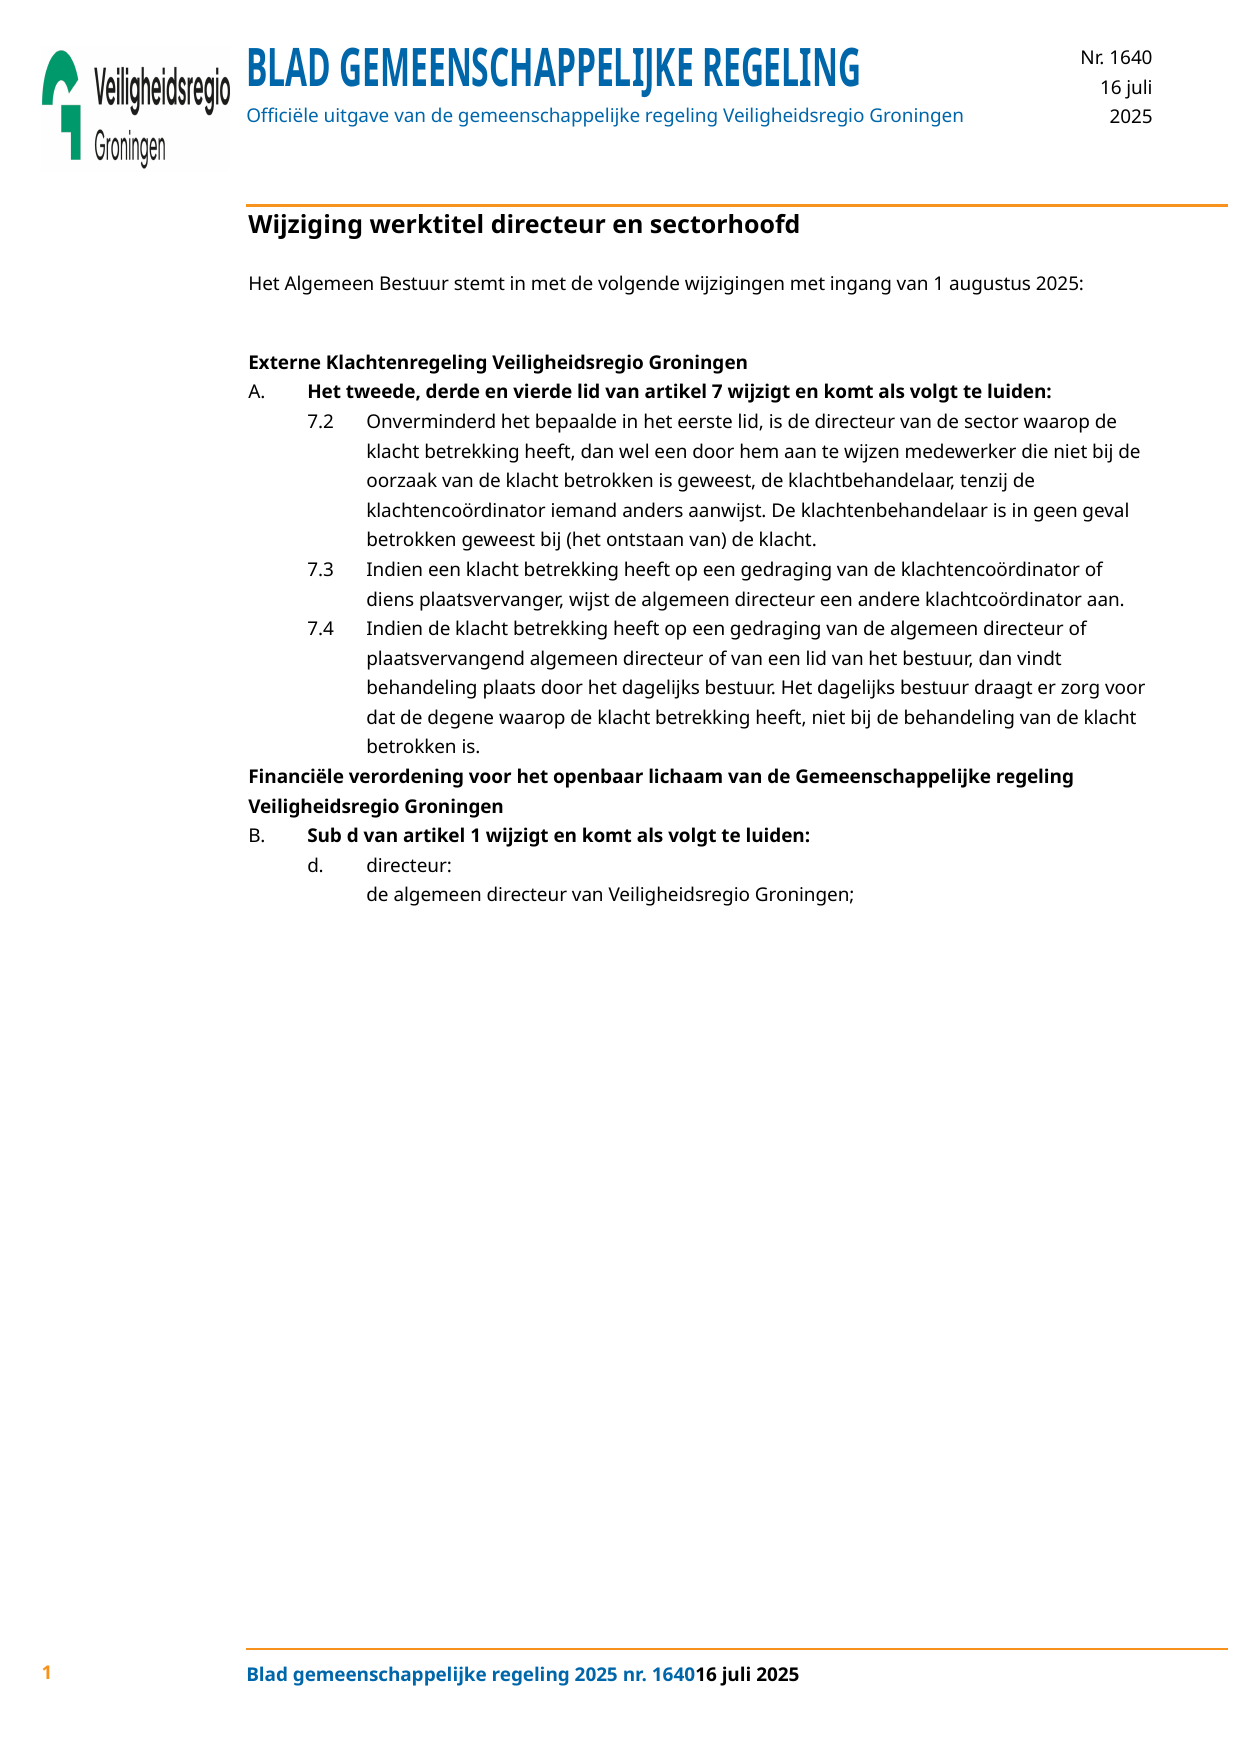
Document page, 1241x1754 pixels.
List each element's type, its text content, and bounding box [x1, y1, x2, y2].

list directeur: [307, 852, 1152, 878]
list Onverminderd het bepaalde in het eerste lid, is de directeur van de sector waarop de klacht betrekking heeft, dan wel een door hem aan te wijzen medewerker die niet bij de oorzaak van de klacht betrokken is geweest, de klachtbehandelaar, tenzij de klachtencoördinator iemand anders aanwijst. De klachtenbehandelaar is in geen geval betrokken geweest bij (het ontstaan van) de klacht. [307, 408, 1152, 552]
text Het Algemeen Bestuur stemt in met de volgende wijzigingen met ingang van 1 augustus 2025: [248, 270, 1152, 296]
text Externe Klachtenregeling Veiligheidsregio Groningen [248, 349, 1152, 375]
text Wijziging werktitel directeur en sectorhoofd [248, 207, 1152, 241]
list Het tweede, derde en vierde lid van artikel 7 wijzigt en komt als volgt te luiden: [248, 379, 1152, 404]
list Sub d van artikel 1 wijzigt en komt als volgt te luiden: [248, 822, 1152, 848]
list de algemeen directeur van Veiligheidsregio Groningen; [307, 882, 1152, 907]
text Financiële verordening voor het openbaar lichaam van de Gemeenschappelijke regeling Veiligheidsregio Groningen [248, 763, 1152, 819]
picture [41, 47, 231, 172]
list Indien de klacht betrekking heeft op een gedraging van de algemeen directeur of plaatsvervangend algemeen directeur of van een lid van het bestuur, dan vindt behandeling plaats door het dagelijks bestuur. Het dagelijks bestuur draagt er zorg voor dat de degene waarop de klacht betrekking heeft, niet bij de behandeling van de klacht betrokken is. [307, 615, 1152, 759]
list Indien een klacht betrekking heeft op een gedraging van de klachtencoördinator of diens plaatsvervanger, wijst de algemeen directeur een andere klachtcoördinator aan. [307, 556, 1152, 612]
